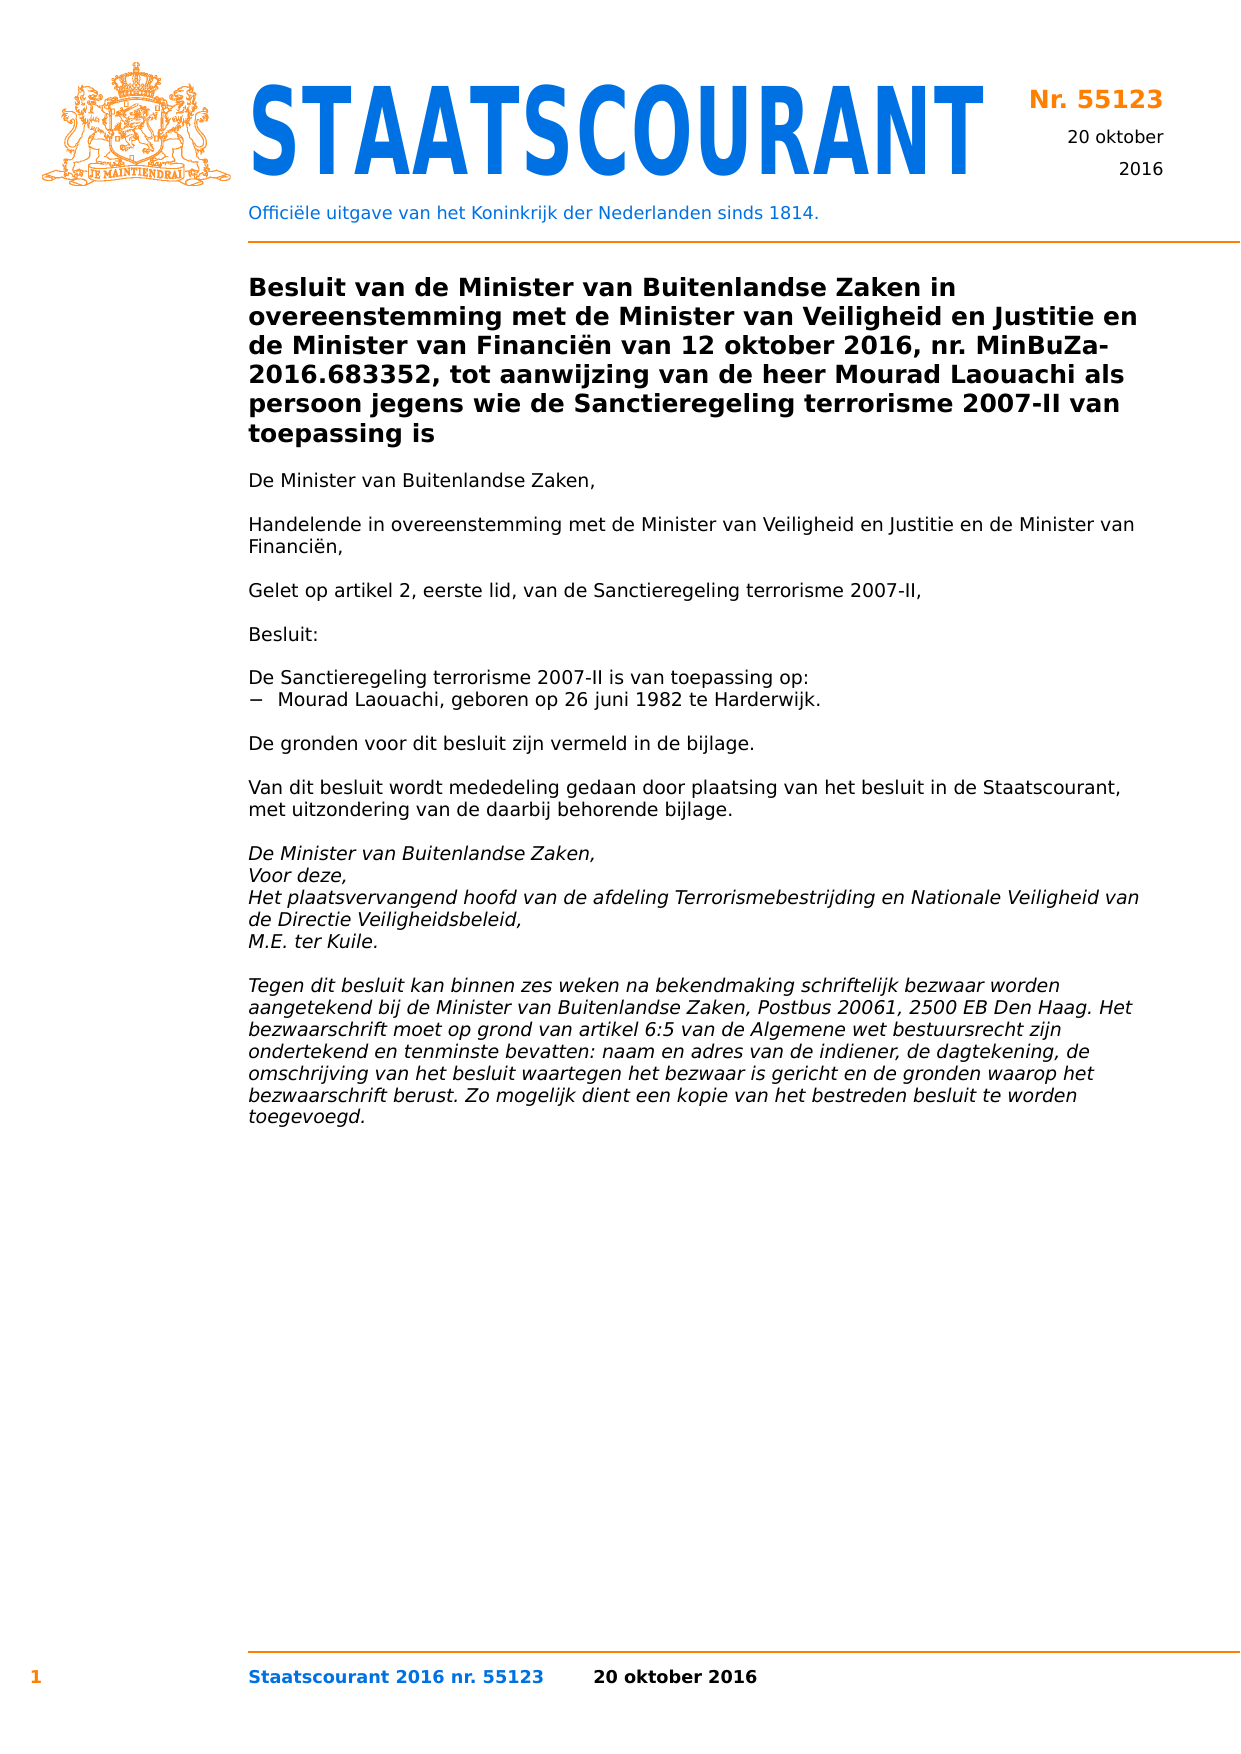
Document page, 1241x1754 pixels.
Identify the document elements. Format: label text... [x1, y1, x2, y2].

text Tegen dit besluit kan binnen zes weken na bekendmaking schriftelijk bezwaar worden aangetekend bij de Minister van Buitenlandse Zaken, Postbus 20061, 2500 EB Den Haag. Het bezwaarschrift moet op grond van artikel 6:5 van de Algemene wet bestuursrecht zijn ondertekend en tenminste bevatten: naam en adres van de indiener, de dagtekening, de omschrijving van het besluit waartegen het bezwaar is gericht en de gronden waarop het bezwaarschrift berust. Zo mogelijk dient een kopie van het bestreden besluit te worden toegevoegd. [248, 974, 1163, 1128]
table_cell 20 oktober [998, 121, 1240, 153]
text De Minister van Buitenlandse Zaken, [248, 470, 1163, 492]
table_header STAATSCOURANT [248, 62, 998, 203]
table_header Nr. 55123 [998, 62, 1240, 121]
text Van dit besluit wordt mededeling gedaan door plaatsing van het besluit in de Staatscourant, met uitzondering van de daarbij behorende bijlage. [248, 777, 1163, 821]
table_header [25, 62, 248, 241]
text Besluit: [248, 623, 1163, 645]
text De Sanctieregeling terrorisme 2007-II is van toepassing op: [248, 667, 1163, 689]
text Gelet op artikel 2, eerste lid, van de Sanctieregeling terrorisme 2007-II, [248, 579, 1163, 602]
text − Mourad Laouachi, geboren op 26 juni 1982 te Harderwijk. [248, 689, 1163, 711]
text De Minister van Buitenlandse Zaken, Voor deze, Het plaatsvervangend hoofd van de afdeling Terrorismebestrijding en Nationale Veiligheid van de Directie Veiligheidsbeleid, M.E. ter Kuile. [248, 843, 1163, 953]
subtitle Besluit van de Minister van Buitenlandse Zaken in overeenstemming met de Minister van Veiligheid en Justitie en de Minister van Financiën van 12 oktober 2016, nr. MinBuZa-2016.683352, tot aanwijzing van de heer Mourad Laouachi als persoon jegens wie de Sanctieregeling terrorisme 2007-II van toepassing is [248, 273, 1163, 448]
picture [41, 62, 231, 186]
table_cell 2016 [998, 153, 1240, 203]
text De gronden voor dit besluit zijn vermeld in de bijlage. [248, 733, 1163, 755]
text Handelende in overeenstemming met de Minister van Veiligheid en Justitie en de Minister van Financiën, [248, 514, 1163, 558]
table_cell Officiële uitgave van het Koninkrijk der Nederlanden sinds 1814. [248, 203, 1240, 241]
